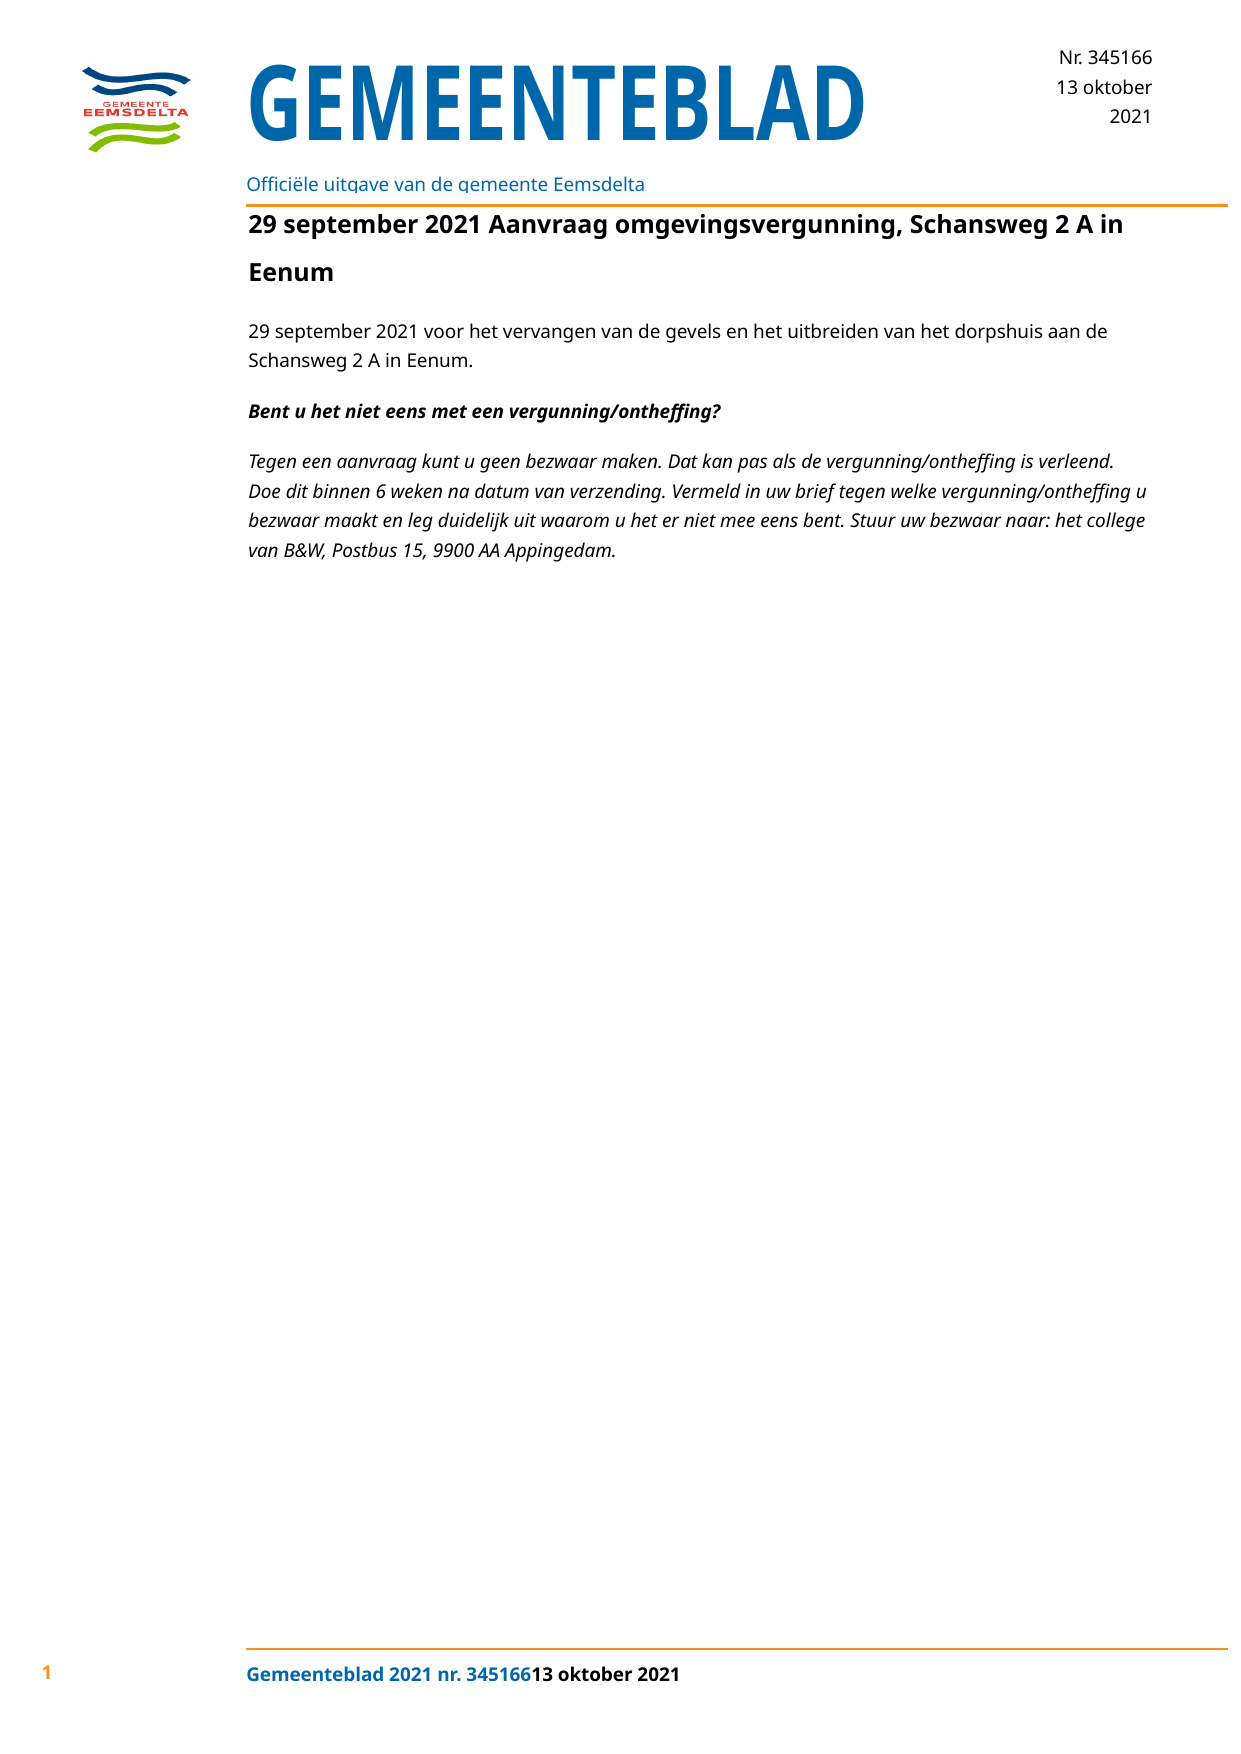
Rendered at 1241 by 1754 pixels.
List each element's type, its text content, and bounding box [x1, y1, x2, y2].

text 29 september 2021 voor het vervangen van de gevels en het uitbreiden van het dorpshuis aan de Schansweg 2 A in Eenum. [248, 318, 1152, 373]
picture [41, 47, 231, 172]
text Bent u het niet eens met een vergunning/ontheffing? [248, 398, 1152, 424]
text Tegen een aanvraag kunt u geen bezwaar maken. Dat kan pas als de vergunning/ontheffing is verleend. Doe dit binnen 6 weken na datum van verzending. Vermeld in uw brief tegen welke vergunning/ontheffing u bezwaar maakt en leg duidelijk uit waarom u het er niet mee eens bent. Stuur uw bezwaar naar: het college van B&W, Postbus 15, 9900 AA Appingedam. [248, 448, 1152, 563]
text 29 september 2021 Aanvraag omgevingsvergunning, Schansweg 2 A in Eenum [248, 207, 1152, 288]
